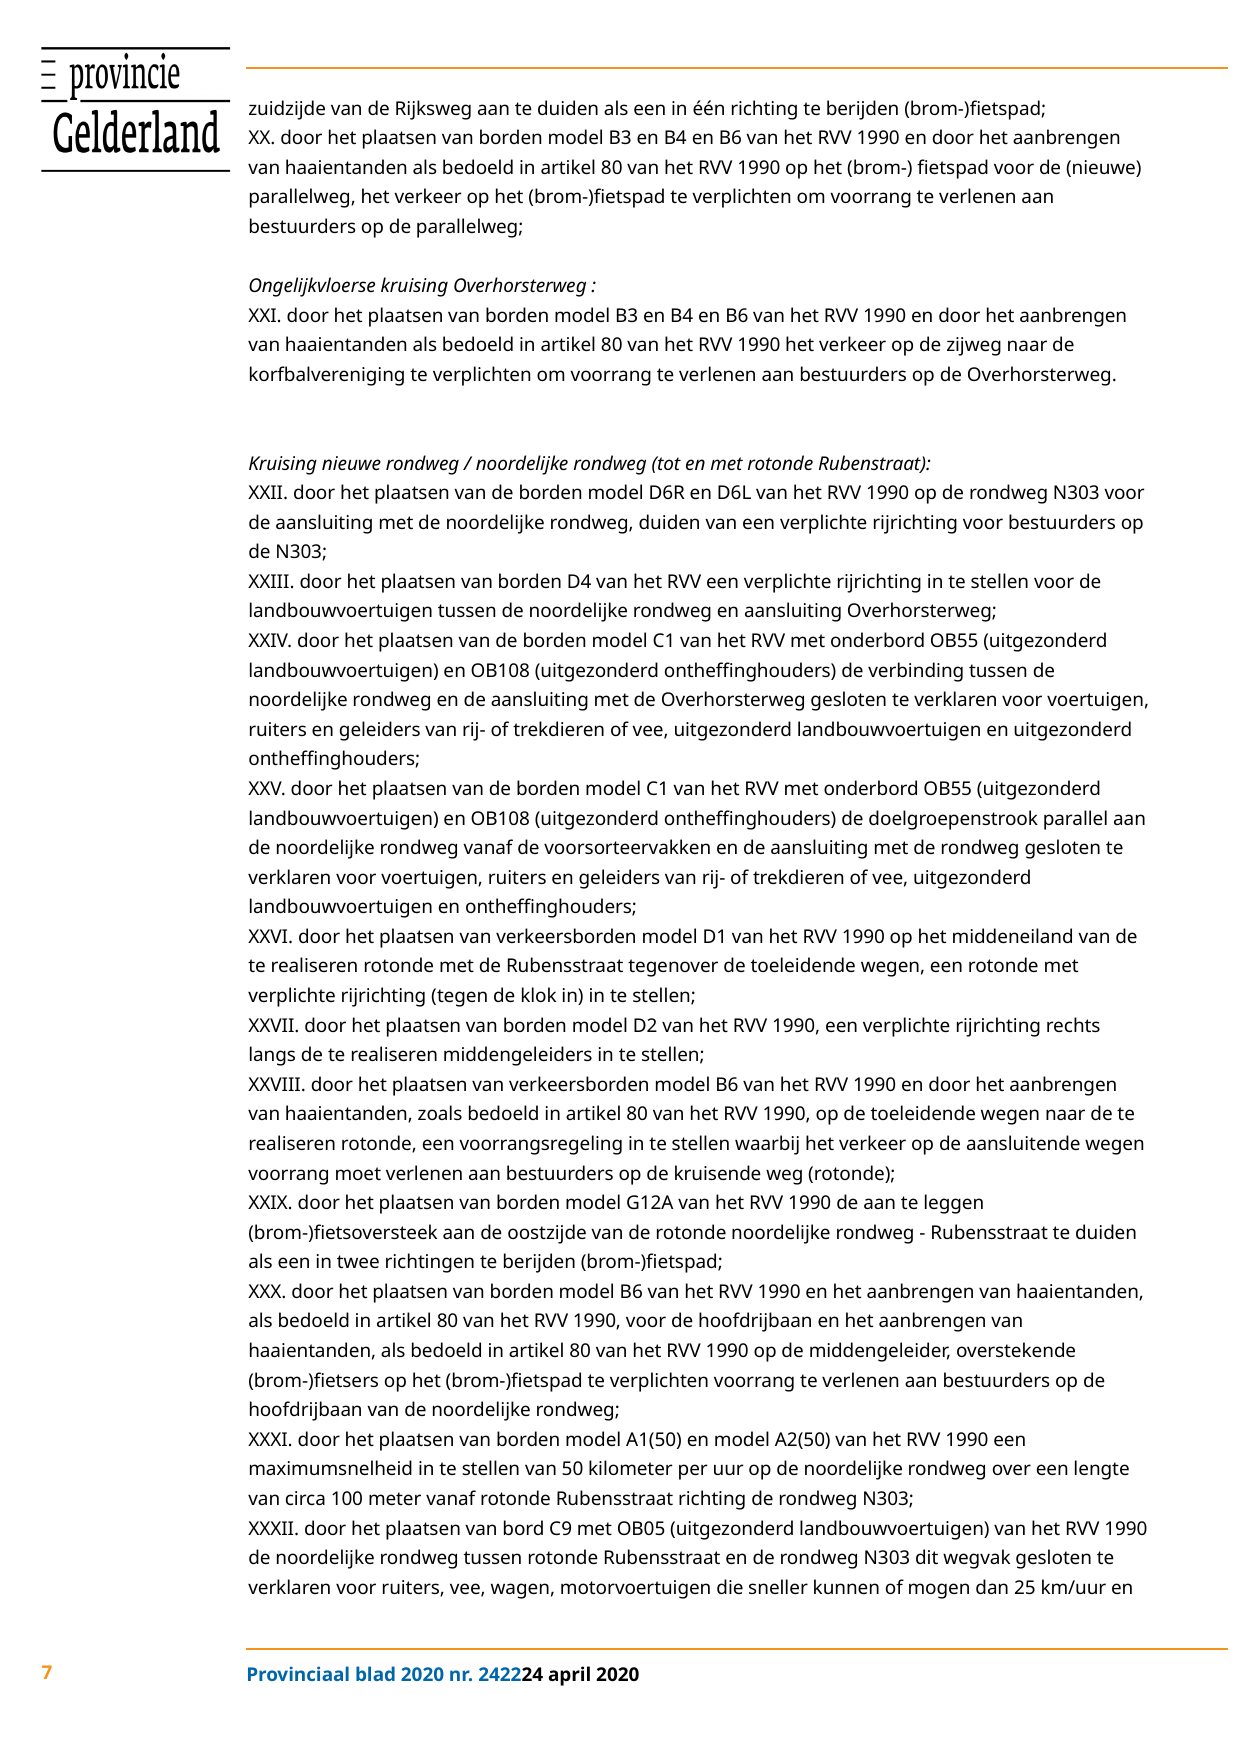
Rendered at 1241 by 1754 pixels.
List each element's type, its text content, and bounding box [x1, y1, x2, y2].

text XXIII. door het plaatsen van borden D4 van het RVV een verplichte rijrichting in te stellen voor de landbouwvoertuigen tussen de noordelijke rondweg en aansluiting Overhorsterweg; [248, 568, 1152, 623]
text XXVI. door het plaatsen van verkeersborden model D1 van het RVV 1990 op het middeneiland van de te realiseren rotonde met de Rubensstraat tegenover de toeleidende wegen, een rotonde met verplichte rijrichting (tegen de klok in) in te stellen; [248, 923, 1152, 1008]
text XXVIII. door het plaatsen van verkeersborden model B6 van het RVV 1990 en door het aanbrengen van haaientanden, zoals bedoeld in artikel 80 van het RVV 1990, op de toeleidende wegen naar de te realiseren rotonde, een voorrangsregeling in te stellen waarbij het verkeer op de aansluitende wegen voorrang moet verlenen aan bestuurders op de kruisende weg (rotonde); [248, 1071, 1152, 1186]
text Ongelijkvloerse kruising Overhorsterweg : [248, 272, 1152, 298]
text XXIX. door het plaatsen van borden model G12A van het RVV 1990 de aan te leggen (brom-)fietsoversteek aan de oostzijde van de rotonde noordelijke rondweg - Rubensstraat te duiden als een in twee richtingen te berijden (brom-)fietspad; [248, 1189, 1152, 1274]
text XXII. door het plaatsen van de borden model D6R en D6L van het RVV 1990 op de rondweg N303 voor de aansluiting met de noordelijke rondweg, duiden van een verplichte rijrichting voor bestuurders op de N303; [248, 479, 1152, 564]
text XXI. door het plaatsen van borden model B3 en B4 en B6 van het RVV 1990 en door het aanbrengen van haaientanden als bedoeld in artikel 80 van het RVV 1990 het verkeer op de zijweg naar de korfbalvereniging te verplichten om voorrang te verlenen aan bestuurders op de Overhorsterweg. [248, 302, 1152, 387]
text XXXI. door het plaatsen van borden model A1(50) en model A2(50) van het RVV 1990 een maximumsnelheid in te stellen van 50 kilometer per uur op de noordelijke rondweg over een lengte van circa 100 meter vanaf rotonde Rubensstraat richting de rondweg N303; [248, 1426, 1152, 1511]
text XXIV. door het plaatsen van de borden model C1 van het RVV met onderbord OB55 (uitgezonderd landbouwvoertuigen) en OB108 (uitgezonderd ontheffinghouders) de verbinding tussen de noordelijke rondweg en de aansluiting met de Overhorsterweg gesloten te verklaren voor voertuigen, ruiters en geleiders van rij- of trekdieren of vee, uitgezonderd landbouwvoertuigen en uitgezonderd ontheffinghouders; [248, 627, 1152, 771]
text XXV. door het plaatsen van de borden model C1 van het RVV met onderbord OB55 (uitgezonderd landbouwvoertuigen) en OB108 (uitgezonderd ontheffinghouders) de doelgroepenstrook parallel aan de noordelijke rondweg vanaf de voorsorteervakken en de aansluiting met de rondweg gesloten te verklaren voor voertuigen, ruiters en geleiders van rij- of trekdieren of vee, uitgezonderd landbouwvoertuigen en ontheffinghouders; [248, 775, 1152, 919]
text zuidzijde van de Rijksweg aan te duiden als een in één richting te berijden (brom-)fietspad; [248, 95, 1152, 121]
text XXXII. door het plaatsen van bord C9 met OB05 (uitgezonderd landbouwvoertuigen) van het RVV 1990 de noordelijke rondweg tussen rotonde Rubensstraat en de rondweg N303 dit wegvak gesloten te verklaren voor ruiters, vee, wagen, motorvoertuigen die sneller kunnen of mogen dan 25 km/uur en [248, 1515, 1152, 1600]
picture [41, 47, 231, 172]
text XXVII. door het plaatsen van borden model D2 van het RVV 1990, een verplichte rijrichting rechts langs de te realiseren middengeleiders in te stellen; [248, 1012, 1152, 1067]
text Kruising nieuwe rondweg / noordelijke rondweg (tot en met rotonde Rubenstraat): [248, 450, 1152, 476]
text XXX. door het plaatsen van borden model B6 van het RVV 1990 en het aanbrengen van haaientanden, als bedoeld in artikel 80 van het RVV 1990, voor de hoofdrijbaan en het aanbrengen van haaientanden, als bedoeld in artikel 80 van het RVV 1990 op de middengeleider, overstekende (brom-)fietsers op het (brom-)fietspad te verplichten voorrang te verlenen aan bestuurders op de hoofdrijbaan van de noordelijke rondweg; [248, 1278, 1152, 1422]
text XX. door het plaatsen van borden model B3 en B4 en B6 van het RVV 1990 en door het aanbrengen van haaientanden als bedoeld in artikel 80 van het RVV 1990 op het (brom-) fietspad voor de (nieuwe) parallelweg, het verkeer op het (brom-)fietspad te verplichten om voorrang te verlenen aan bestuurders op de parallelweg; [248, 124, 1152, 239]
